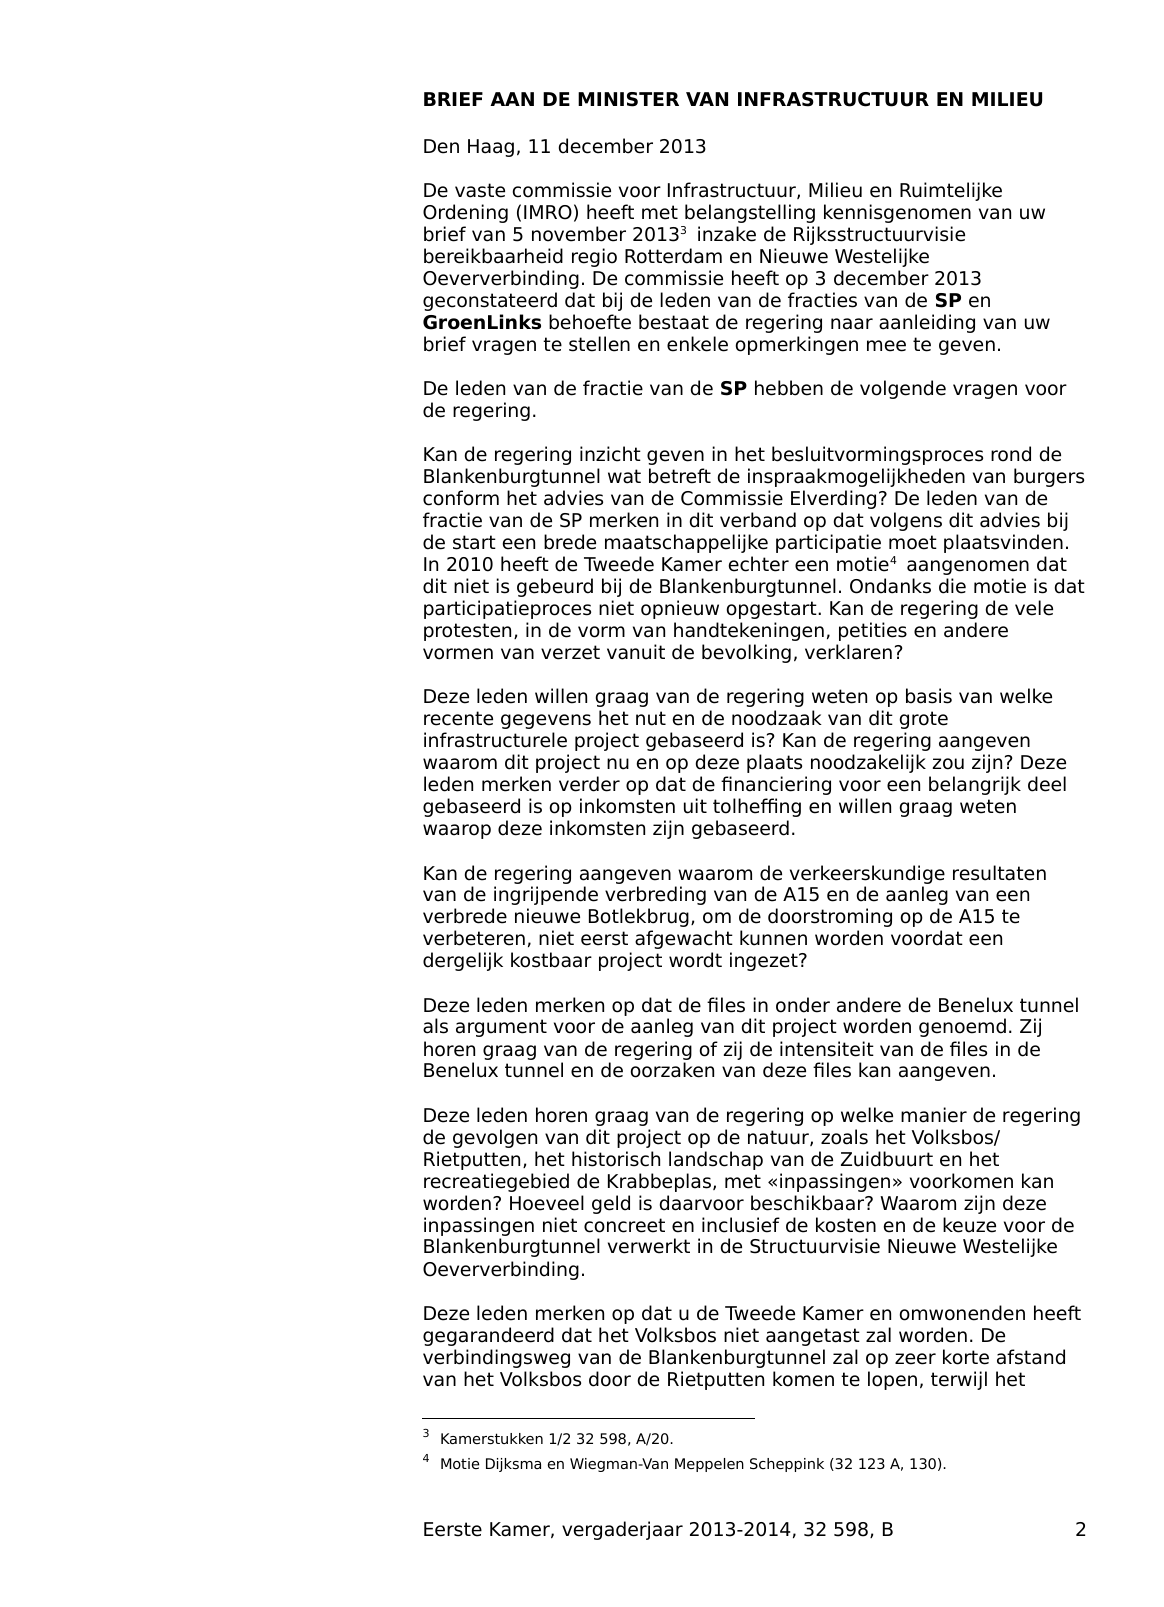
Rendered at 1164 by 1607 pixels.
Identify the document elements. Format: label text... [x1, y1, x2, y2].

text Den Haag, 11 december 2013 [422, 136, 1087, 158]
text Deze leden willen graag van de regering weten op basis van welke recente gegevens het nut en de noodzaak van dit grote infrastructurele project gebaseerd is? Kan de regering aangeven waarom dit project nu en op deze plaats noodzakelijk zou zijn? Deze leden merken verder op dat de financiering voor een belangrijk deel gebaseerd is op inkomsten uit tolheffing en willen graag weten waarop deze inkomsten zijn gebaseerd. [422, 686, 1087, 840]
text Kan de regering aangeven waarom de verkeerskundige resultaten van de ingrijpende verbreding van de A15 en de aanleg van een verbrede nieuwe Botlekbrug, om de doorstroming op de A15 te verbeteren, niet eerst afgewacht kunnen worden voordat een dergelijk kostbaar project wordt ingezet? [422, 862, 1087, 972]
subtitle BRIEF AAN DE MINISTER VAN INFRASTRUCTUUR EN MILIEU [422, 89, 1087, 111]
text Deze leden horen graag van de regering op welke manier de regering de gevolgen van dit project op de natuur, zoals het Volksbos/ Rietputten, het historisch landschap van de Zuidbuurt en het recreatiegebied de Krabbeplas, met «inpassingen» voorkomen kan worden? Hoeveel geld is daarvoor beschikbaar? Waarom zijn deze inpassingen niet concreet en inclusief de kosten en de keuze voor de Blankenburgtunnel verwerkt in de Structuurvisie Nieuwe Westelijke Oeververbinding. [422, 1104, 1087, 1280]
text Motie Dijksma en Wiegman-Van Meppelen Scheppink (32 123 A, 130). [422, 1452, 1087, 1474]
text Deze leden merken op dat de files in onder andere de Benelux tunnel als argument voor de aanleg van dit project worden genoemd. Zij horen graag van de regering of zij de intensiteit van de files in de Benelux tunnel en de oorzaken van deze files kan aangeven. [422, 994, 1087, 1082]
text De vaste commissie voor Infrastructuur, Milieu en Ruimtelijke Ordening (IMRO) heeft met belangstelling kennisgenomen van uw brief van 5 november 2013 inzake de Rijksstructuurvisie bereikbaarheid regio Rotterdam en Nieuwe Westelijke Oeververbinding. De commissie heeft op 3 december 2013 geconstateerd dat bij de leden van de fracties van de SP en GroenLinks behoefte bestaat de regering naar aanleiding van uw brief vragen te stellen en enkele opmerkingen mee te geven. [422, 180, 1087, 356]
text De leden van de fractie van de SP hebben de volgende vragen voor de regering. [422, 378, 1087, 422]
text Kamerstukken 1/2 32 598, A/20. [422, 1427, 1087, 1449]
text Kan de regering inzicht geven in het besluitvormingsproces rond de Blankenburgtunnel wat betreft de inspraakmogelijkheden van burgers conform het advies van de Commissie Elverding? De leden van de fractie van de SP merken in dit verband op dat volgens dit advies bij de start een brede maatschappelijke participatie moet plaatsvinden. In 2010 heeft de Tweede Kamer echter een motie aangenomen dat dit niet is gebeurd bij de Blankenburgtunnel. Ondanks die motie is dat participatieproces niet opnieuw opgestart. Kan de regering de vele protesten, in de vorm van handtekeningen, petities en andere vormen van verzet vanuit de bevolking, verklaren? [422, 444, 1087, 664]
text Deze leden merken op dat u de Tweede Kamer en omwonenden heeft gegarandeerd dat het Volksbos niet aangetast zal worden. De verbindingsweg van de Blankenburgtunnel zal op zeer korte afstand van het Volksbos door de Rietputten komen te lopen, terwijl het [422, 1303, 1087, 1391]
